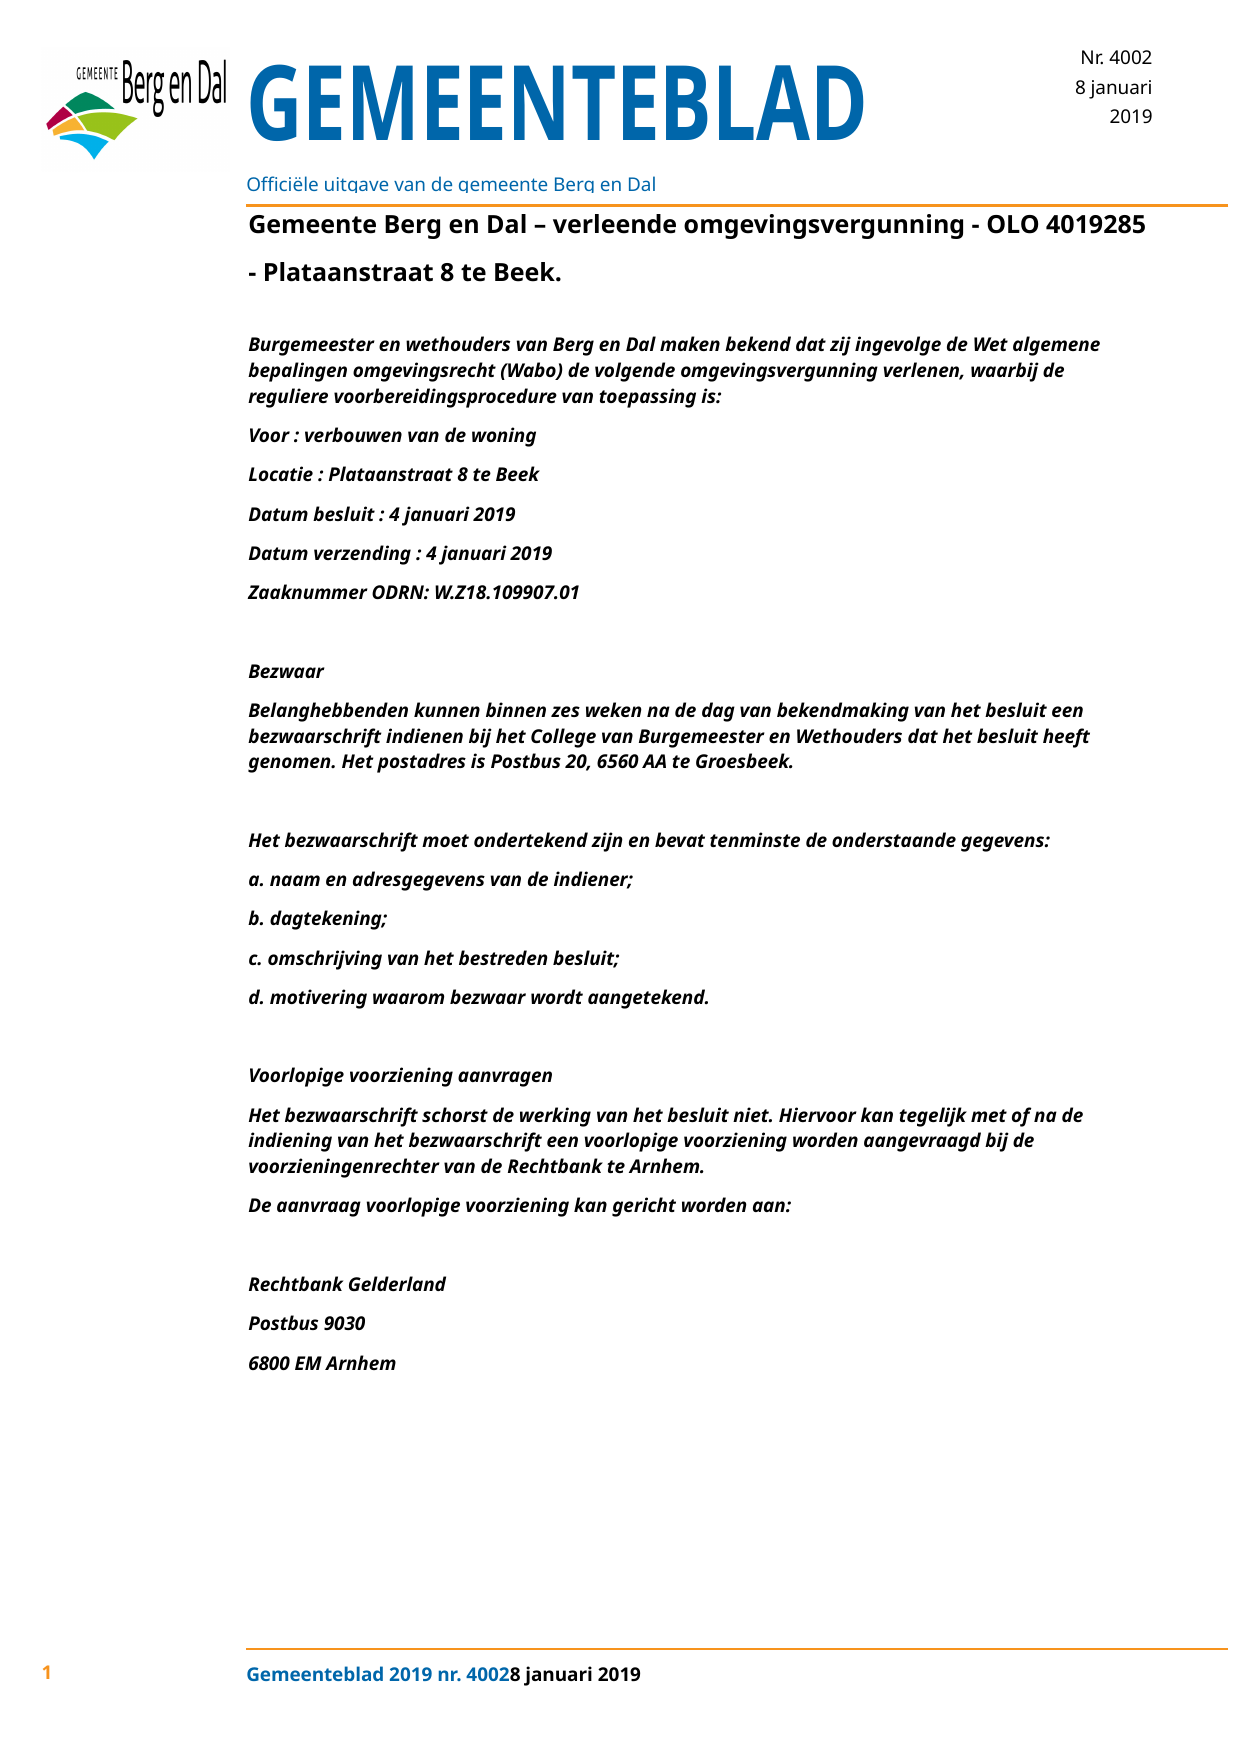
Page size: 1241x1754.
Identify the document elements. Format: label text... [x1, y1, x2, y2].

text Voorlopige voorziening aanvragen [248, 1063, 1152, 1088]
text 6800 EM Arnhem [248, 1350, 1152, 1376]
text Voor : verbouwen van de woning [248, 422, 1152, 448]
text Postbus 9030 [248, 1311, 1152, 1336]
text c. omschrijving van het bestreden besluit; [248, 945, 1152, 971]
text b. dagtekening; [248, 906, 1152, 931]
text a. naam en adresgegevens van de indiener; [248, 866, 1152, 892]
picture [41, 47, 231, 172]
text Het bezwaarschrift moet ondertekend zijn en bevat tenminste de onderstaande gegevens: [248, 827, 1152, 853]
text Het bezwaarschrift schorst de werking van het besluit niet. Hiervoor kan tegelijk met of na de indiening van het bezwaarschrift een voorlopige voorziening worden aangevraagd bij de voorzieningenrechter van de Rechtbank te Arnhem. [248, 1102, 1152, 1179]
text Belanghebbenden kunnen binnen zes weken na de dag van bekendmaking van het besluit een bezwaarschrift indienen bij het College van Burgemeester en Wethouders dat het besluit heeft genomen. Het postadres is Postbus 20, 6560 AA te Groesbeek. [248, 697, 1152, 774]
text d. motivering waarom bezwaar wordt aangetekend. [248, 984, 1152, 1010]
text Rechtbank Gelderland [248, 1271, 1152, 1297]
text De aanvraag voorlopige voorziening kan gericht worden aan: [248, 1193, 1152, 1218]
text Gemeente Berg en Dal – verleende omgevingsvergunning - OLO 4019285 - Plataanstraat 8 te Beek. [248, 207, 1152, 288]
text Burgemeester en wethouders van Berg en Dal maken bekend dat zij ingevolge de Wet algemene bepalingen omgevingsrecht (Wabo) de volgende omgevingsvergunning verlenen, waarbij de reguliere voorbereidingsprocedure van toepassing is: [248, 331, 1152, 409]
text Bezwaar [248, 658, 1152, 683]
text Zaaknummer ODRN: W.Z18.109907.01 [248, 579, 1152, 605]
text Datum verzending : 4 januari 2019 [248, 540, 1152, 566]
text Locatie : Plataanstraat 8 te Beek [248, 461, 1152, 487]
text Datum besluit : 4 januari 2019 [248, 501, 1152, 526]
